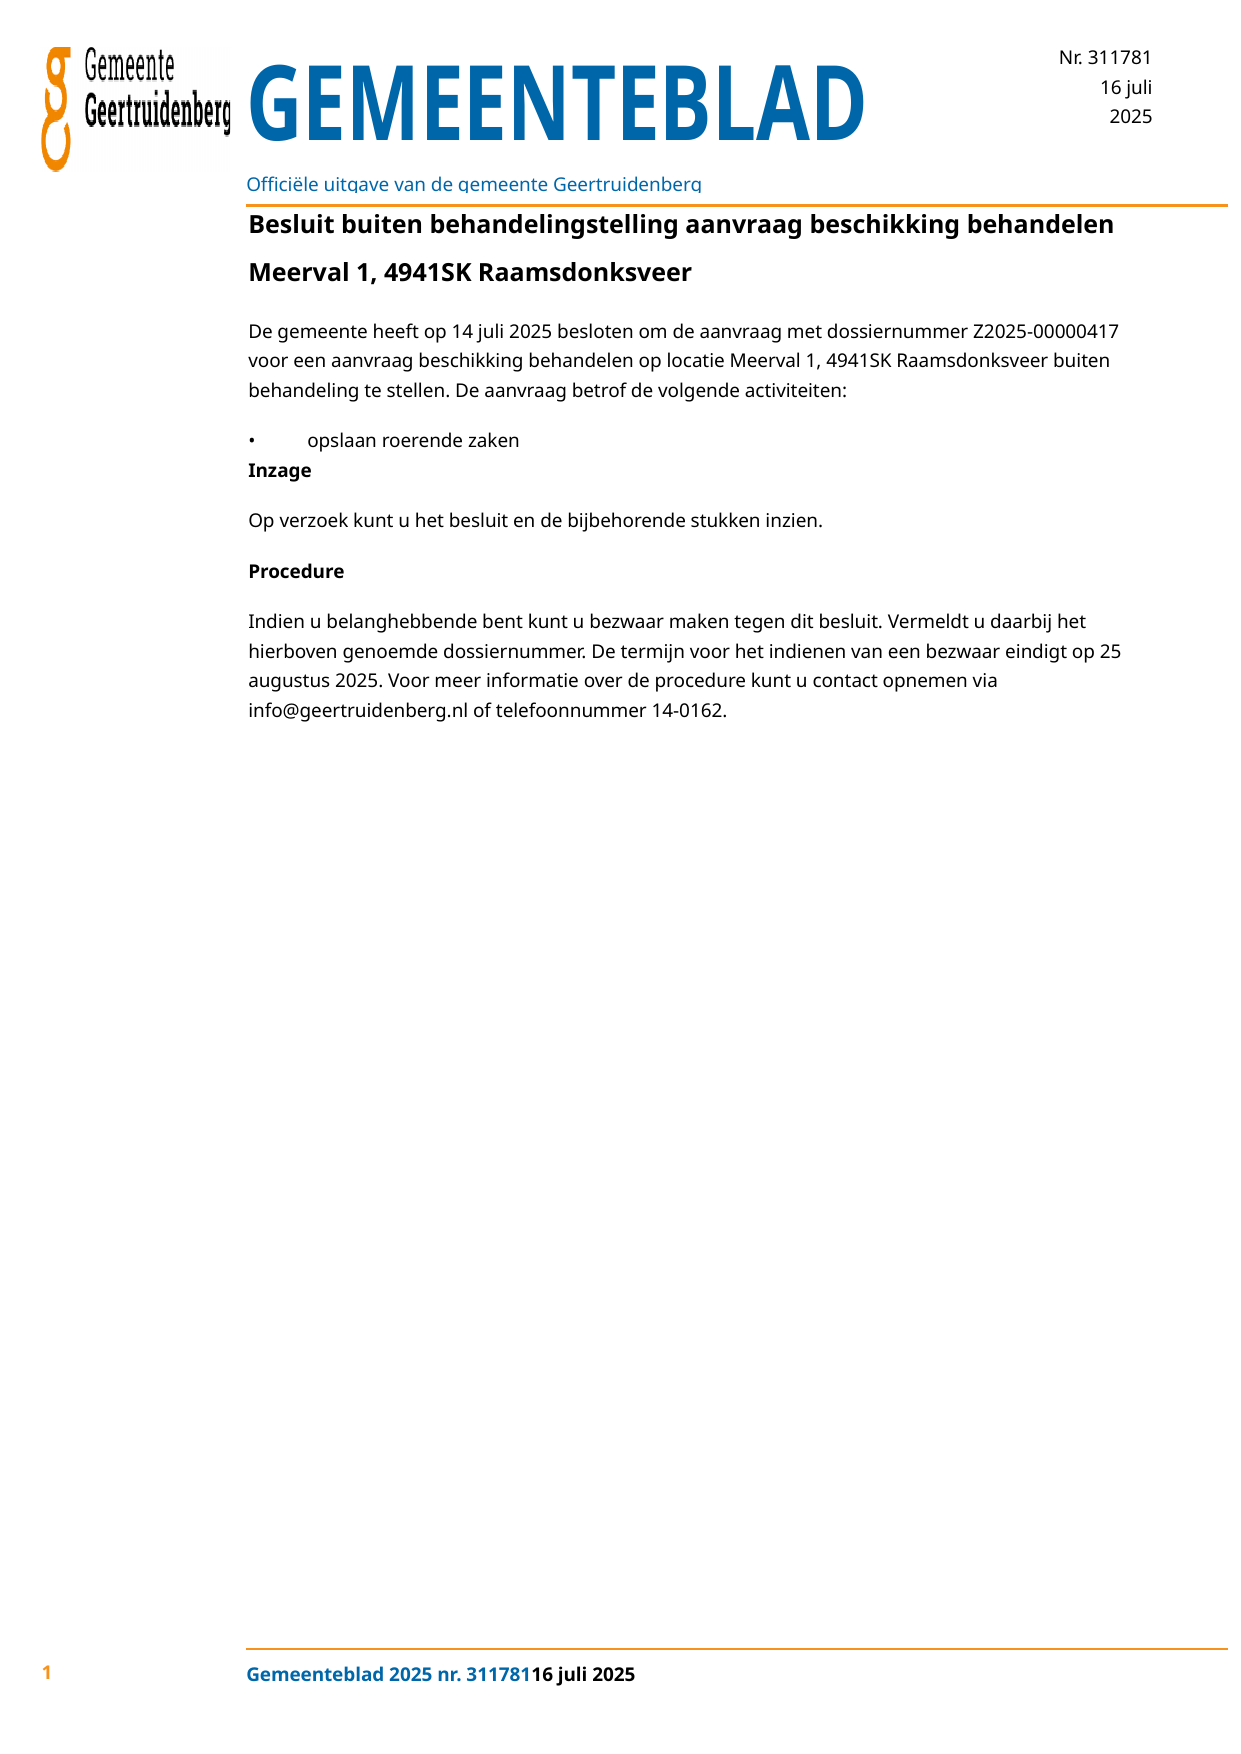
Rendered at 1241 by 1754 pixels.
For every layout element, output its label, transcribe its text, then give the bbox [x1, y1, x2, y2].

text Inzage [248, 457, 1152, 483]
picture [41, 47, 231, 172]
text De gemeente heeft op 14 juli 2025 besloten om de aanvraag met dossiernummer Z2025-00000417 voor een aanvraag beschikking behandelen op locatie Meerval 1, 4941SK Raamsdonksveer buiten behandeling te stellen. De aanvraag betrof de volgende activiteiten: [248, 318, 1152, 403]
list opslaan roerende zaken [248, 427, 1152, 453]
text Procedure [248, 558, 1152, 584]
text Besluit buiten behandelingstelling aanvraag beschikking behandelen Meerval 1, 4941SK Raamsdonksveer [248, 207, 1152, 288]
text Indien u belanghebbende bent kunt u bezwaar maken tegen dit besluit. Vermeldt u daarbij het hierboven genoemde dossiernummer. De termijn voor het indienen van een bezwaar eindigt op 25 augustus 2025. Voor meer informatie over de procedure kunt u contact opnemen via info@geertruidenberg.nl of telefoonnummer 14-0162. [248, 608, 1152, 723]
text Op verzoek kunt u het besluit en de bijbehorende stukken inzien. [248, 507, 1152, 533]
